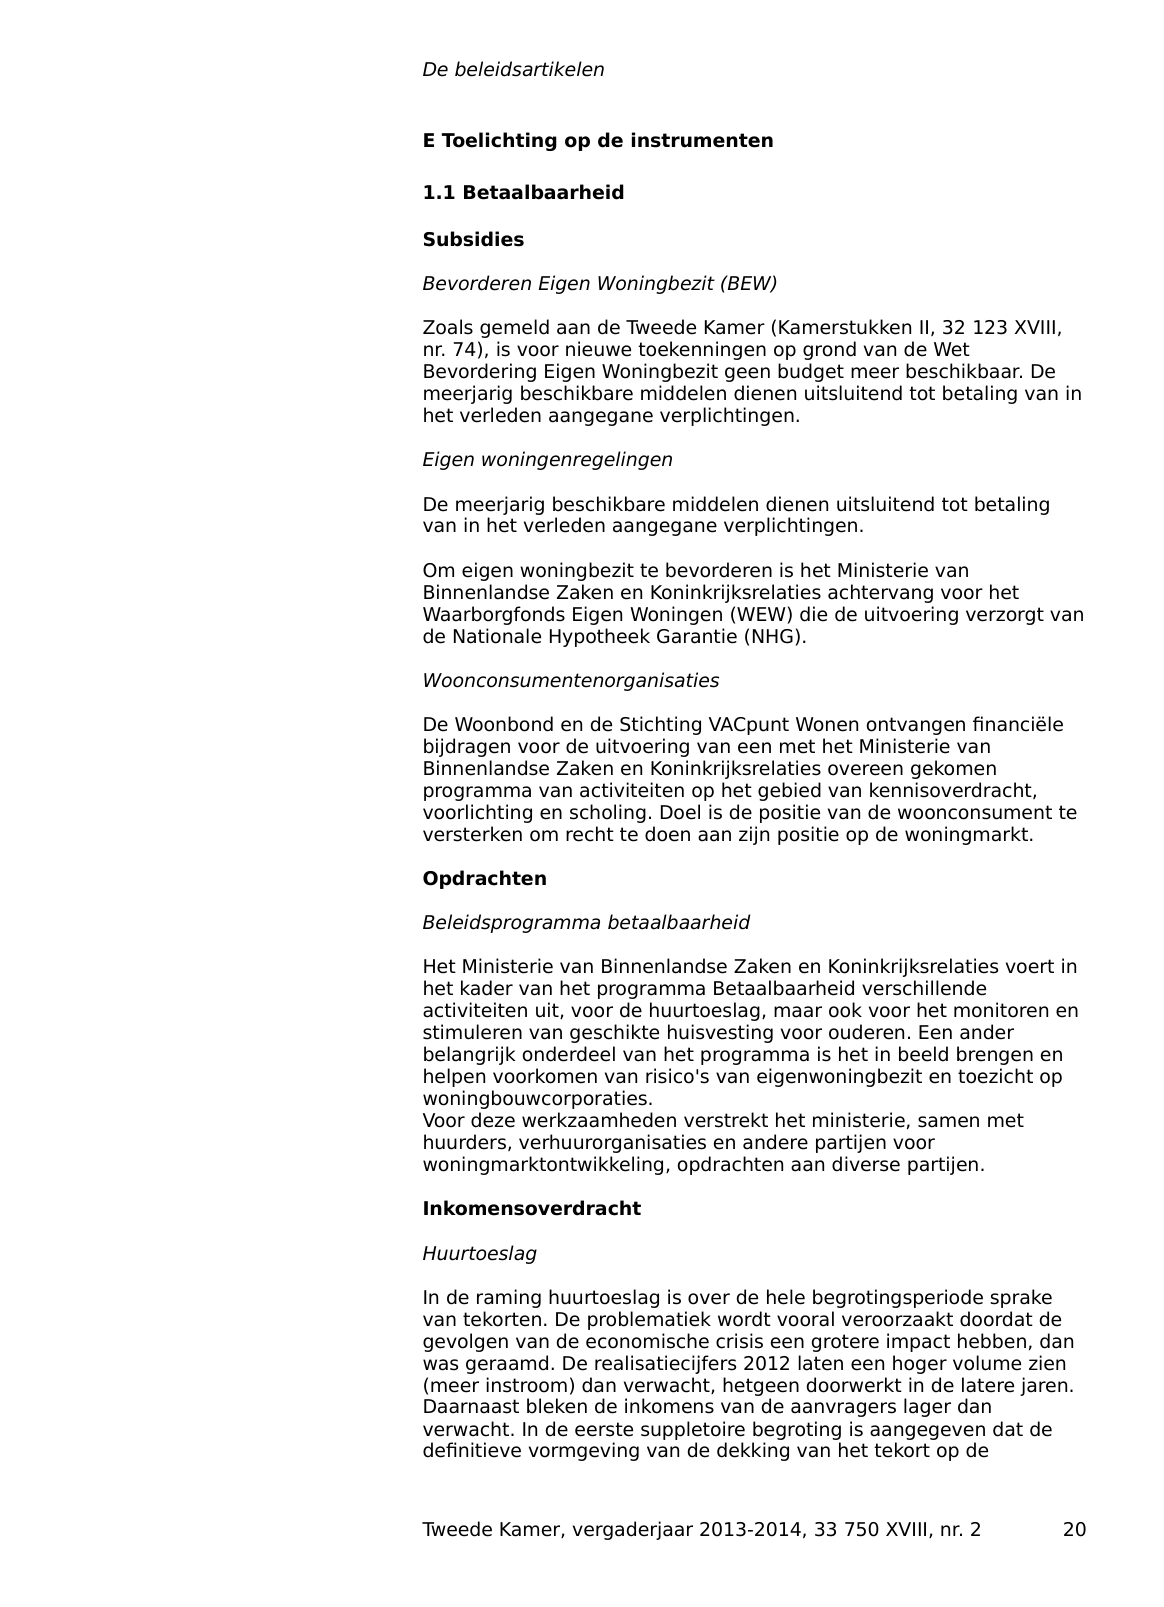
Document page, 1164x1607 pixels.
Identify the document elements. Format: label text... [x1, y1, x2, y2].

text Om eigen woningbezit te bevorderen is het Ministerie van Binnenlandse Zaken en Koninkrijksrelaties achtervang voor het Waarborgfonds Eigen Woningen (WEW) die de uitvoering verzorgt van de Nationale Hypotheek Garantie (NHG). [422, 559, 1087, 647]
subtitle Beleidsprogramma betaalbaarheid [422, 912, 1087, 934]
text Zoals gemeld aan de Tweede Kamer (Kamerstukken II, 32 123 XVIII, nr. 74), is voor nieuwe toekenningen op grond van de Wet Bevordering Eigen Woningbezit geen budget meer beschikbaar. De meerjarig beschikbare middelen dienen uitsluitend tot betaling van in het verleden aangegane verplichtingen. [422, 317, 1087, 427]
subtitle Opdrachten [422, 868, 1087, 890]
subtitle E Toelichting op de instrumenten [422, 130, 1087, 152]
subtitle Huurtoeslag [422, 1242, 1087, 1264]
subtitle Subsidies [422, 229, 1087, 251]
text De meerjarig beschikbare middelen dienen uitsluitend tot betaling van in het verleden aangegane verplichtingen. [422, 493, 1087, 537]
text Het Ministerie van Binnenlandse Zaken en Koninkrijksrelaties voert in het kader van het programma Betaalbaarheid verschillende activiteiten uit, voor de huurtoeslag, maar ook voor het monitoren en stimuleren van geschikte huisvesting voor ouderen. Een ander belangrijk onderdeel van het programma is het in beeld brengen en helpen voorkomen van risico's van eigenwoningbezit en toezicht op woningbouwcorporaties. [422, 956, 1087, 1110]
subtitle Eigen woningenregelingen [422, 449, 1087, 471]
subtitle Bevorderen Eigen Woningbezit (BEW) [422, 273, 1087, 295]
text Voor deze werkzaamheden verstrekt het ministerie, samen met huurders, verhuurorganisaties en andere partijen voor woningmarktontwikkeling, opdrachten aan diverse partijen. [422, 1110, 1087, 1176]
subtitle 1.1 Betaalbaarheid [422, 182, 1087, 204]
subtitle Inkomensoverdracht [422, 1198, 1087, 1220]
subtitle Woonconsumentenorganisaties [422, 670, 1087, 692]
text In de raming huurtoeslag is over de hele begrotingsperiode sprake van tekorten. De problematiek wordt vooral veroorzaakt doordat de gevolgen van de economische crisis een grotere impact hebben, dan was geraamd. De realisatiecijfers 2012 laten een hoger volume zien (meer instroom) dan verwacht, hetgeen doorwerkt in de latere jaren. Daarnaast bleken de inkomens van de aanvragers lager dan verwacht. In de eerste suppletoire begroting is aangegeven dat de definitieve vormgeving van de dekking van het tekort op de [422, 1287, 1087, 1462]
text De Woonbond en de Stichting VACpunt Wonen ontvangen financiële bijdragen voor de uitvoering van een met het Ministerie van Binnenlandse Zaken en Koninkrijksrelaties overeen gekomen programma van activiteiten op het gebied van kennisoverdracht, voorlichting en scholing. Doel is de positie van de woonconsument te versterken om recht te doen aan zijn positie op de woningmarkt. [422, 714, 1087, 846]
